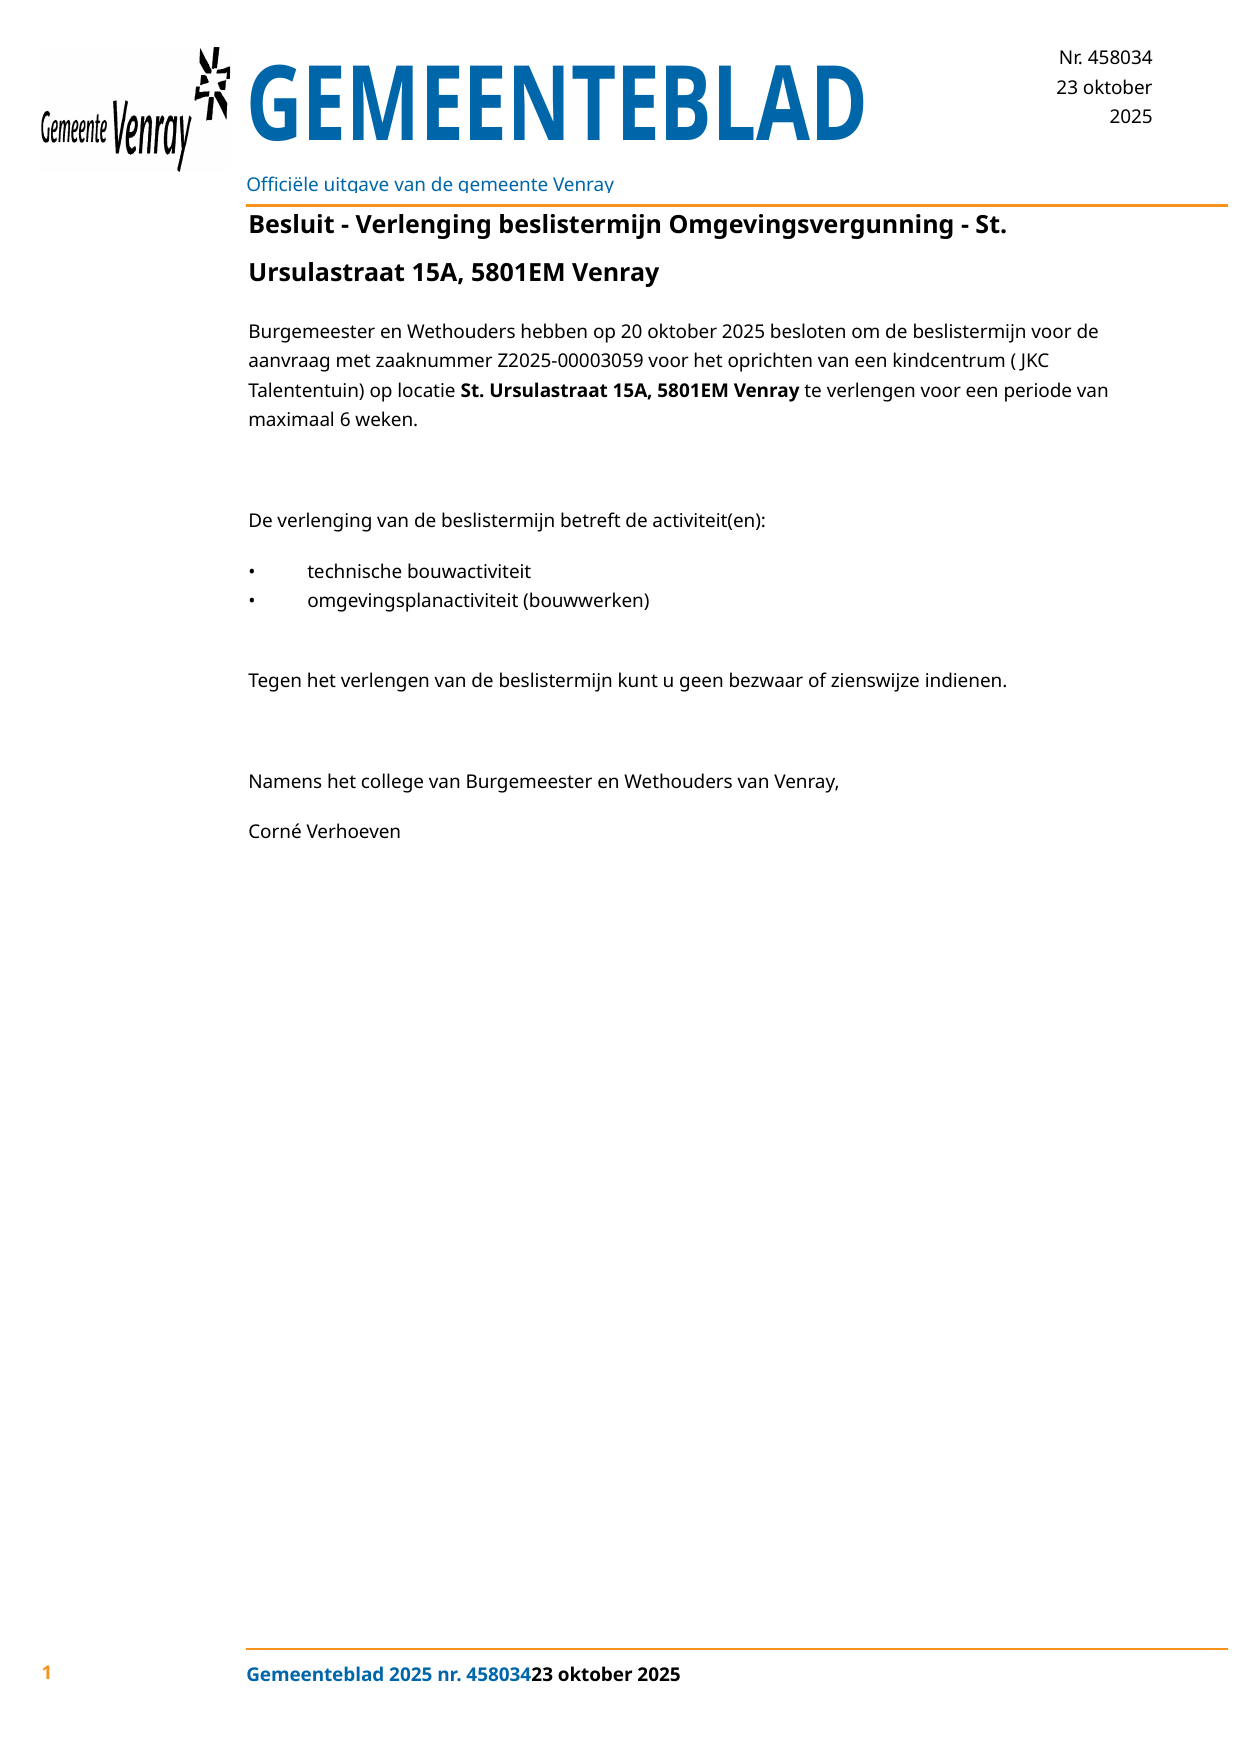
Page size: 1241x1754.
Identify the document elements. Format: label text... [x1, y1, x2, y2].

text Corné Verhoeven [248, 819, 1152, 844]
text Namens het college van Burgemeester en Wethouders van Venray, [248, 768, 1152, 794]
text Burgemeester en Wethouders hebben op 20 oktober 2025 besloten om de beslistermijn voor de aanvraag met zaaknummer Z2025-00003059 voor het oprichten van een kindcentrum ( JKC Talententuin) op locatie St. Ursulastraat 15A, 5801EM Venray te verlengen voor een periode van maximaal 6 weken. [248, 318, 1152, 432]
text Tegen het verlengen van de beslistermijn kunt u geen bezwaar of zienswijze indienen. [248, 667, 1152, 693]
text Besluit - Verlenging beslistermijn Omgevingsvergunning - St. Ursulastraat 15A, 5801EM Venray [248, 207, 1152, 288]
list technische bouwactiviteit [248, 558, 1152, 584]
picture [41, 47, 231, 172]
list omgevingsplanactiviteit (bouwwerken) [248, 587, 1152, 613]
text De verlenging van de beslistermijn betreft de activiteit(en): [248, 507, 1152, 533]
